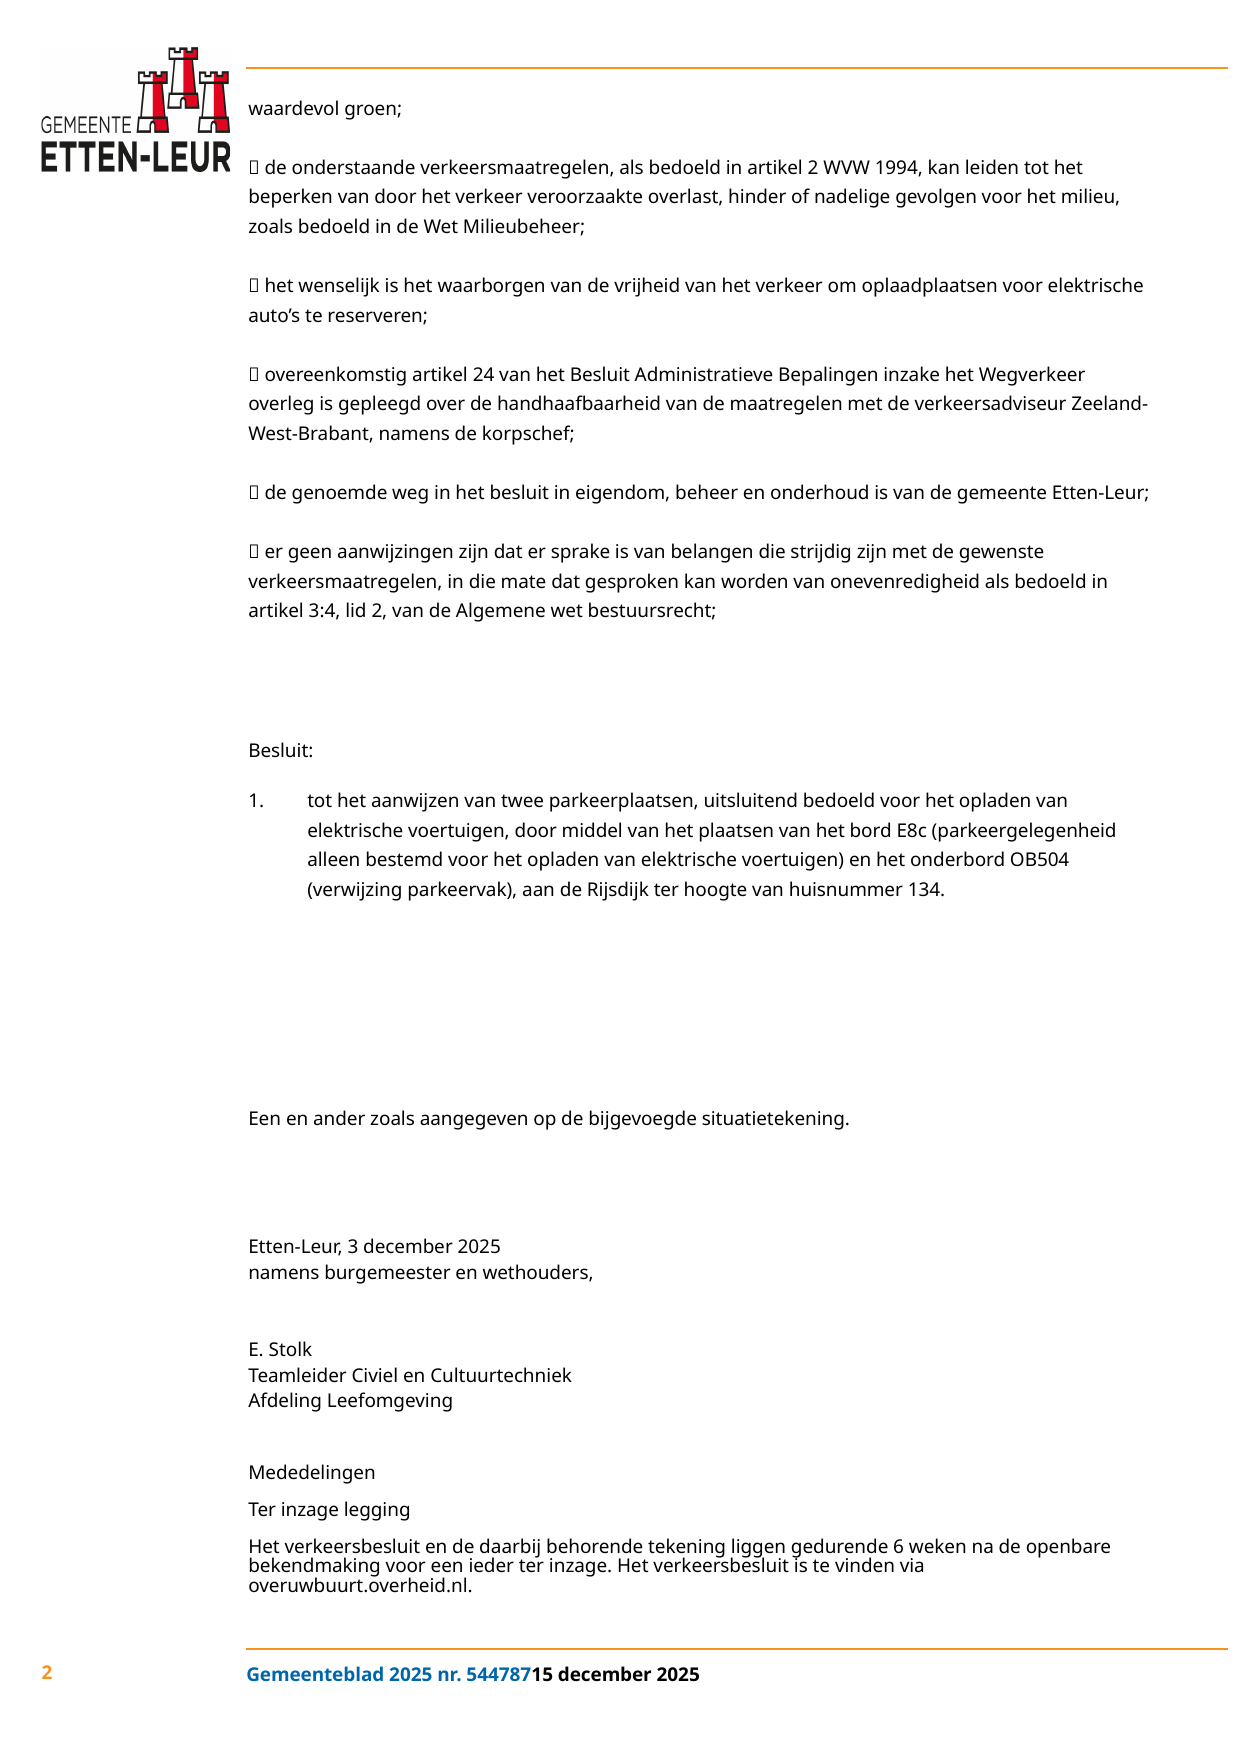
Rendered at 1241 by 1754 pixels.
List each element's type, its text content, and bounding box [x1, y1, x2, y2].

text  het wenselijk is het waarborgen van de vrijheid van het verkeer om oplaadplaatsen voor elektrische auto’s te reserveren; [248, 272, 1152, 328]
text Een en ander zoals aangegeven op de bijgevoegde situatietekening. [248, 1105, 1152, 1130]
text Het verkeersbesluit en de daarbij behorende tekening liggen gedurende 6 weken na de openbare bekendmaking voor een ieder ter inzage. Het verkeersbesluit is te vinden via overuwbuurt.overheid.nl. [248, 1538, 1152, 1596]
text  de genoemde weg in het besluit in eigendom, beheer en onderhoud is van de gemeente Etten-Leur; [248, 479, 1152, 505]
list tot het aanwijzen van twee parkeerplaatsen, uitsluitend bedoeld voor het opladen van elektrische voertuigen, door middel van het plaatsen van het bord E8c (parkeergelegenheid alleen bestemd voor het opladen van elektrische voertuigen) en het onderbord OB504 (verwijzing parkeervak), aan de Rijsdijk ter hoogte van huisnummer 134. [248, 787, 1152, 902]
text  er geen aanwijzingen zijn dat er sprake is van belangen die strijdig zijn met de gewenste verkeersmaatregelen, in die mate dat gesproken kan worden van onevenredigheid als bedoeld in artikel 3:4, lid 2, van de Algemene wet bestuursrecht; [248, 538, 1152, 623]
text Etten-Leur, 3 december 2025 [248, 1233, 1152, 1259]
text Besluit: [248, 737, 1152, 763]
text Afdeling Leefomgeving [248, 1388, 1152, 1413]
text  overeenkomstig artikel 24 van het Besluit Administratieve Bepalingen inzake het Wegverkeer overleg is gepleegd over de handhaafbaarheid van de maatregelen met de verkeersadviseur Zeeland- West-Brabant, namens de korpschef; [248, 361, 1152, 446]
text Teamleider Civiel en Cultuurtechniek [248, 1362, 1152, 1388]
text Ter inzage legging [248, 1501, 1152, 1520]
picture [41, 47, 231, 172]
text waardevol groen; [248, 95, 1152, 121]
text Mededelingen [248, 1464, 1152, 1483]
text E. Stolk [248, 1336, 1152, 1362]
text namens burgemeester en wethouders, [248, 1259, 1152, 1285]
text  de onderstaande verkeersmaatregelen, als bedoeld in artikel 2 WVW 1994, kan leiden tot het beperken van door het verkeer veroorzaakte overlast, hinder of nadelige gevolgen voor het milieu, zoals bedoeld in de Wet Milieubeheer; [248, 154, 1152, 239]
